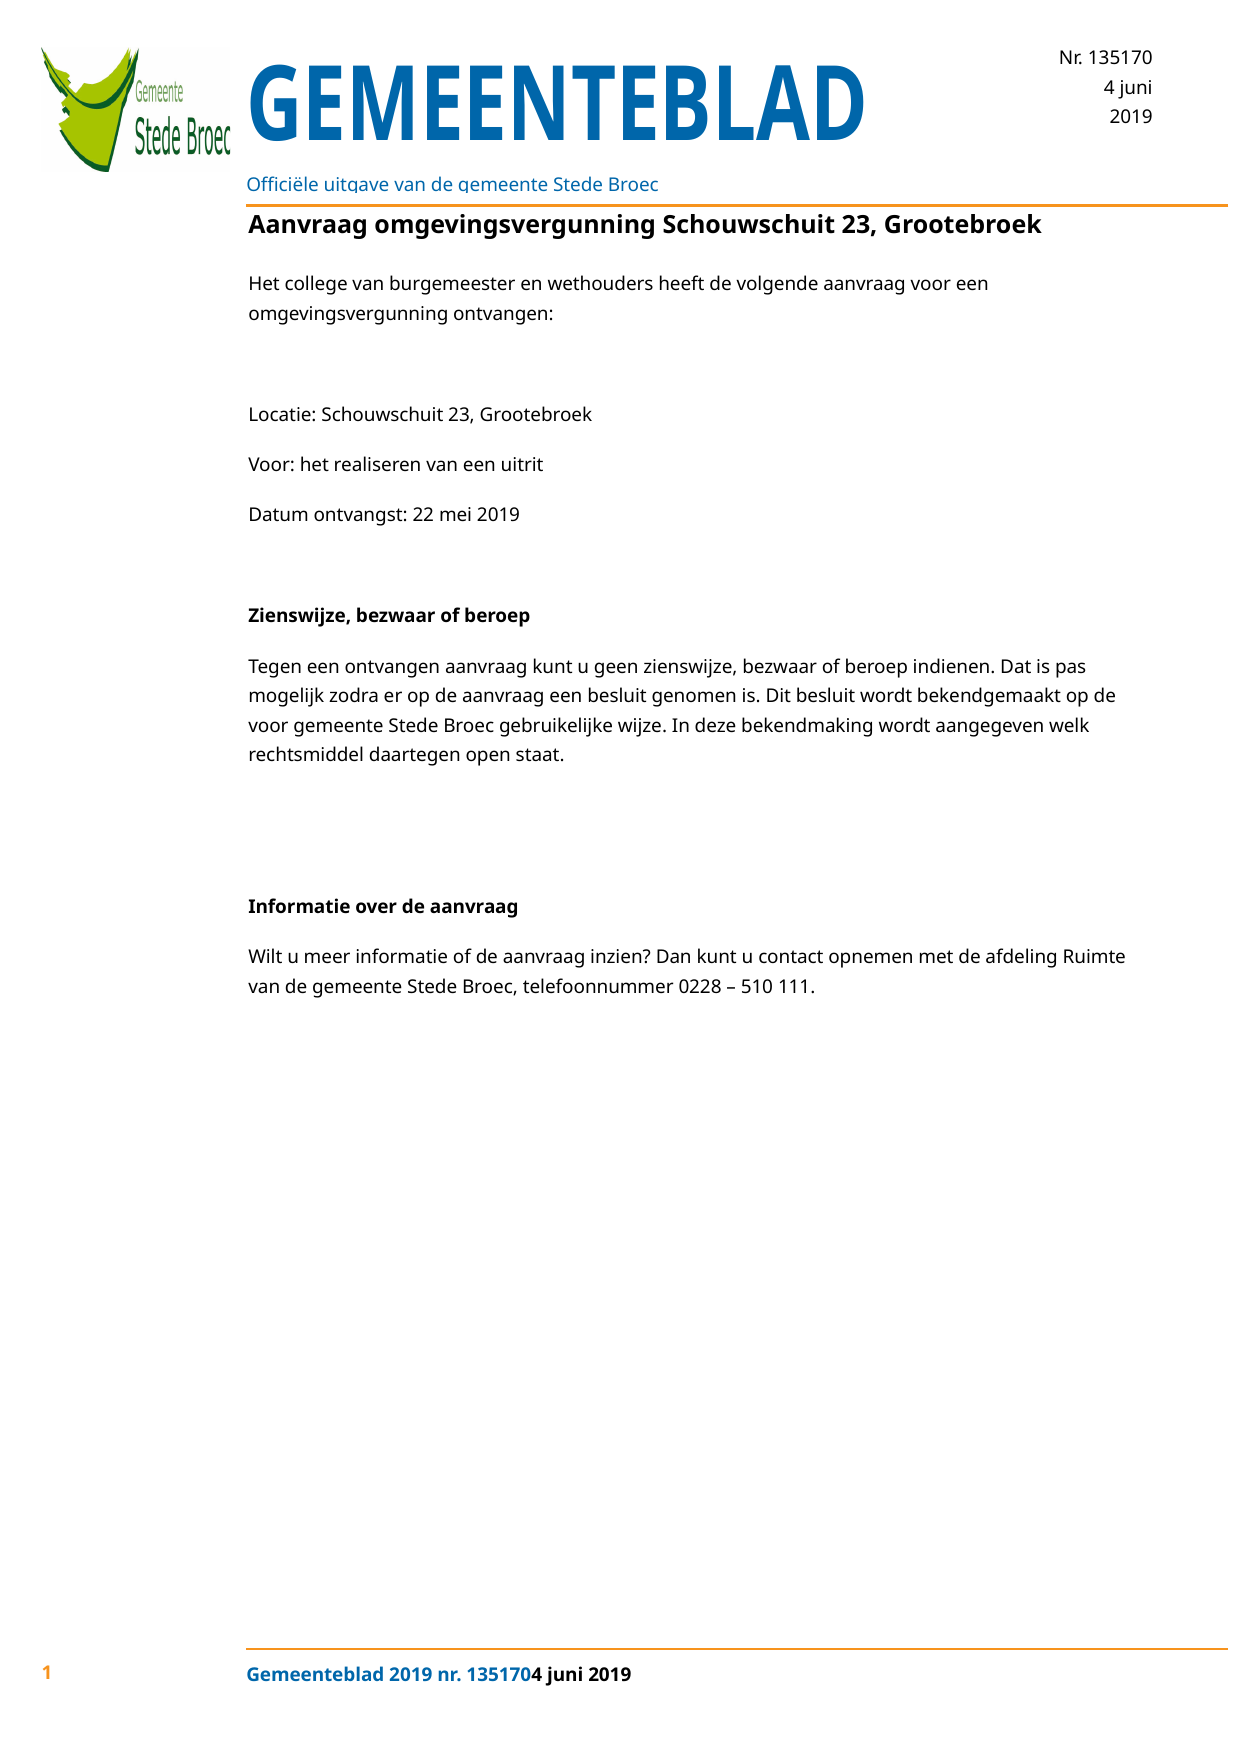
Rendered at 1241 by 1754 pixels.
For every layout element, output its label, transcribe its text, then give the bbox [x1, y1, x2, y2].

text Voor: het realiseren van een uitrit [248, 451, 1152, 477]
text Het college van burgemeester en wethouders heeft de volgende aanvraag voor een omgevingsvergunning ontvangen: [248, 270, 1152, 326]
picture [41, 47, 231, 172]
text Aanvraag omgevingsvergunning Schouwschuit 23, Grootebroek [248, 207, 1152, 241]
text Locatie: Schouwschuit 23, Grootebroek [248, 401, 1152, 426]
text Tegen een ontvangen aanvraag kunt u geen zienswijze, bezwaar of beroep indienen. Dat is pas mogelijk zodra er op de aanvraag een besluit genomen is. Dit besluit wordt bekendgemaakt op de voor gemeente Stede Broec gebruikelijke wijze. In deze bekendmaking wordt aangegeven welk rechtsmiddel daartegen open staat. [248, 653, 1152, 767]
text Datum ontvangst: 22 mei 2019 [248, 502, 1152, 527]
text Wilt u meer informatie of de aanvraag inzien? Dan kunt u contact opnemen met de afdeling Ruimte van de gemeente Stede Broec, telefoonnummer 0228 – 510 111. [248, 943, 1152, 998]
text Zienswijze, bezwaar of beroep [248, 602, 1152, 628]
text Informatie over de aanvraag [248, 893, 1152, 918]
